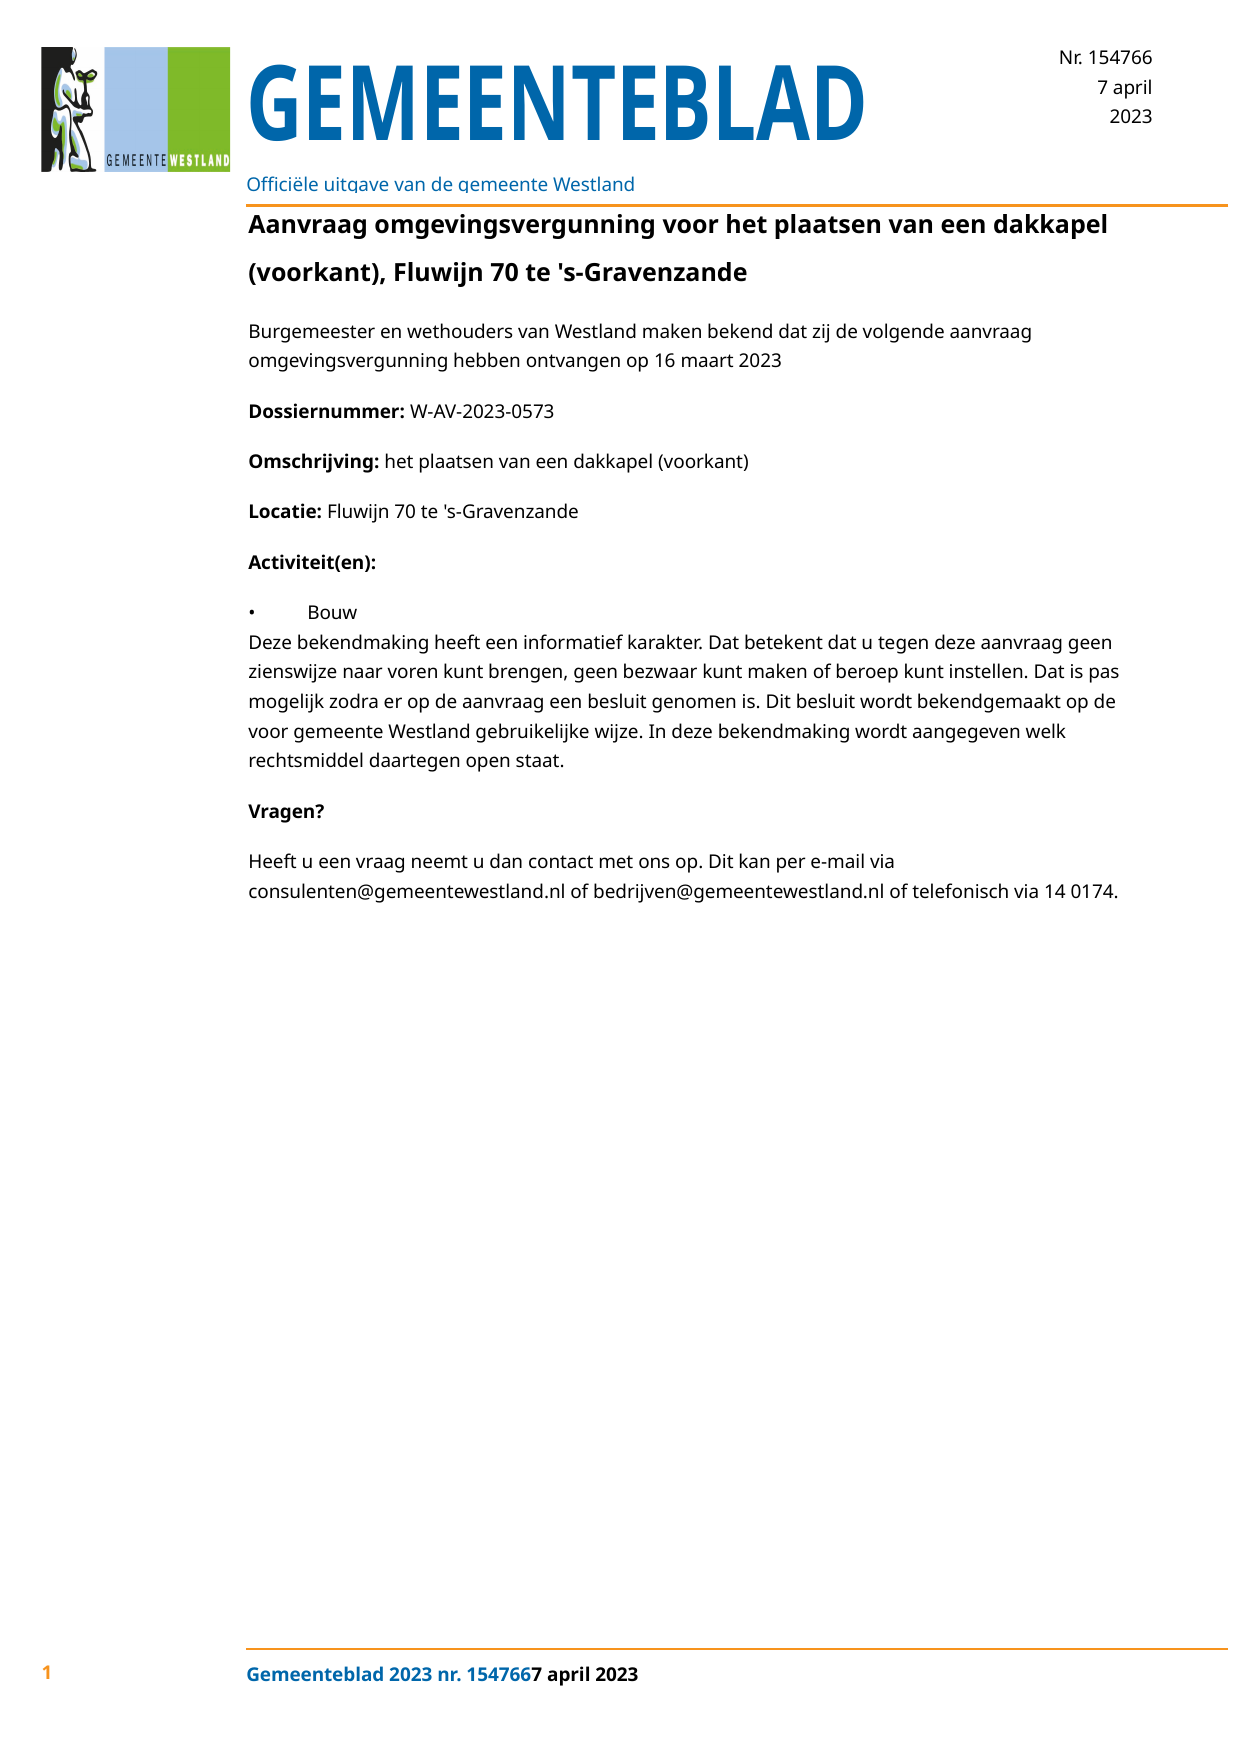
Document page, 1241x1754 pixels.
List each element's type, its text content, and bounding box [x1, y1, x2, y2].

text Deze bekendmaking heeft een informatief karakter. Dat betekent dat u tegen deze aanvraag geen zienswijze naar voren kunt brengen, geen bezwaar kunt maken of beroep kunt instellen. Dat is pas mogelijk zodra er op de aanvraag een besluit genomen is. Dit besluit wordt bekendgemaakt op de voor gemeente Westland gebruikelijke wijze. In deze bekendmaking wordt aangegeven welk rechtsmiddel daartegen open staat. [248, 629, 1152, 773]
list Bouw [248, 599, 1152, 625]
text Omschrijving: het plaatsen van een dakkapel (voorkant) [248, 448, 1152, 474]
text Locatie: Fluwijn 70 te 's-Gravenzande [248, 499, 1152, 524]
text Dossiernummer: W-AV-2023-0573 [248, 398, 1152, 424]
text Vragen? [248, 798, 1152, 824]
text Heeft u een vraag neemt u dan contact met ons op. Dit kan per e-mail via consulenten@gemeentewestland.nl of bedrijven@gemeentewestland.nl of telefonisch via 14 0174. [248, 848, 1152, 904]
text Burgemeester en wethouders van Westland maken bekend dat zij de volgende aanvraag omgevingsvergunning hebben ontvangen op 16 maart 2023 [248, 318, 1152, 373]
text Activiteit(en): [248, 549, 1152, 575]
text Aanvraag omgevingsvergunning voor het plaatsen van een dakkapel (voorkant), Fluwijn 70 te 's-Gravenzande [248, 207, 1152, 288]
picture [41, 47, 231, 172]
